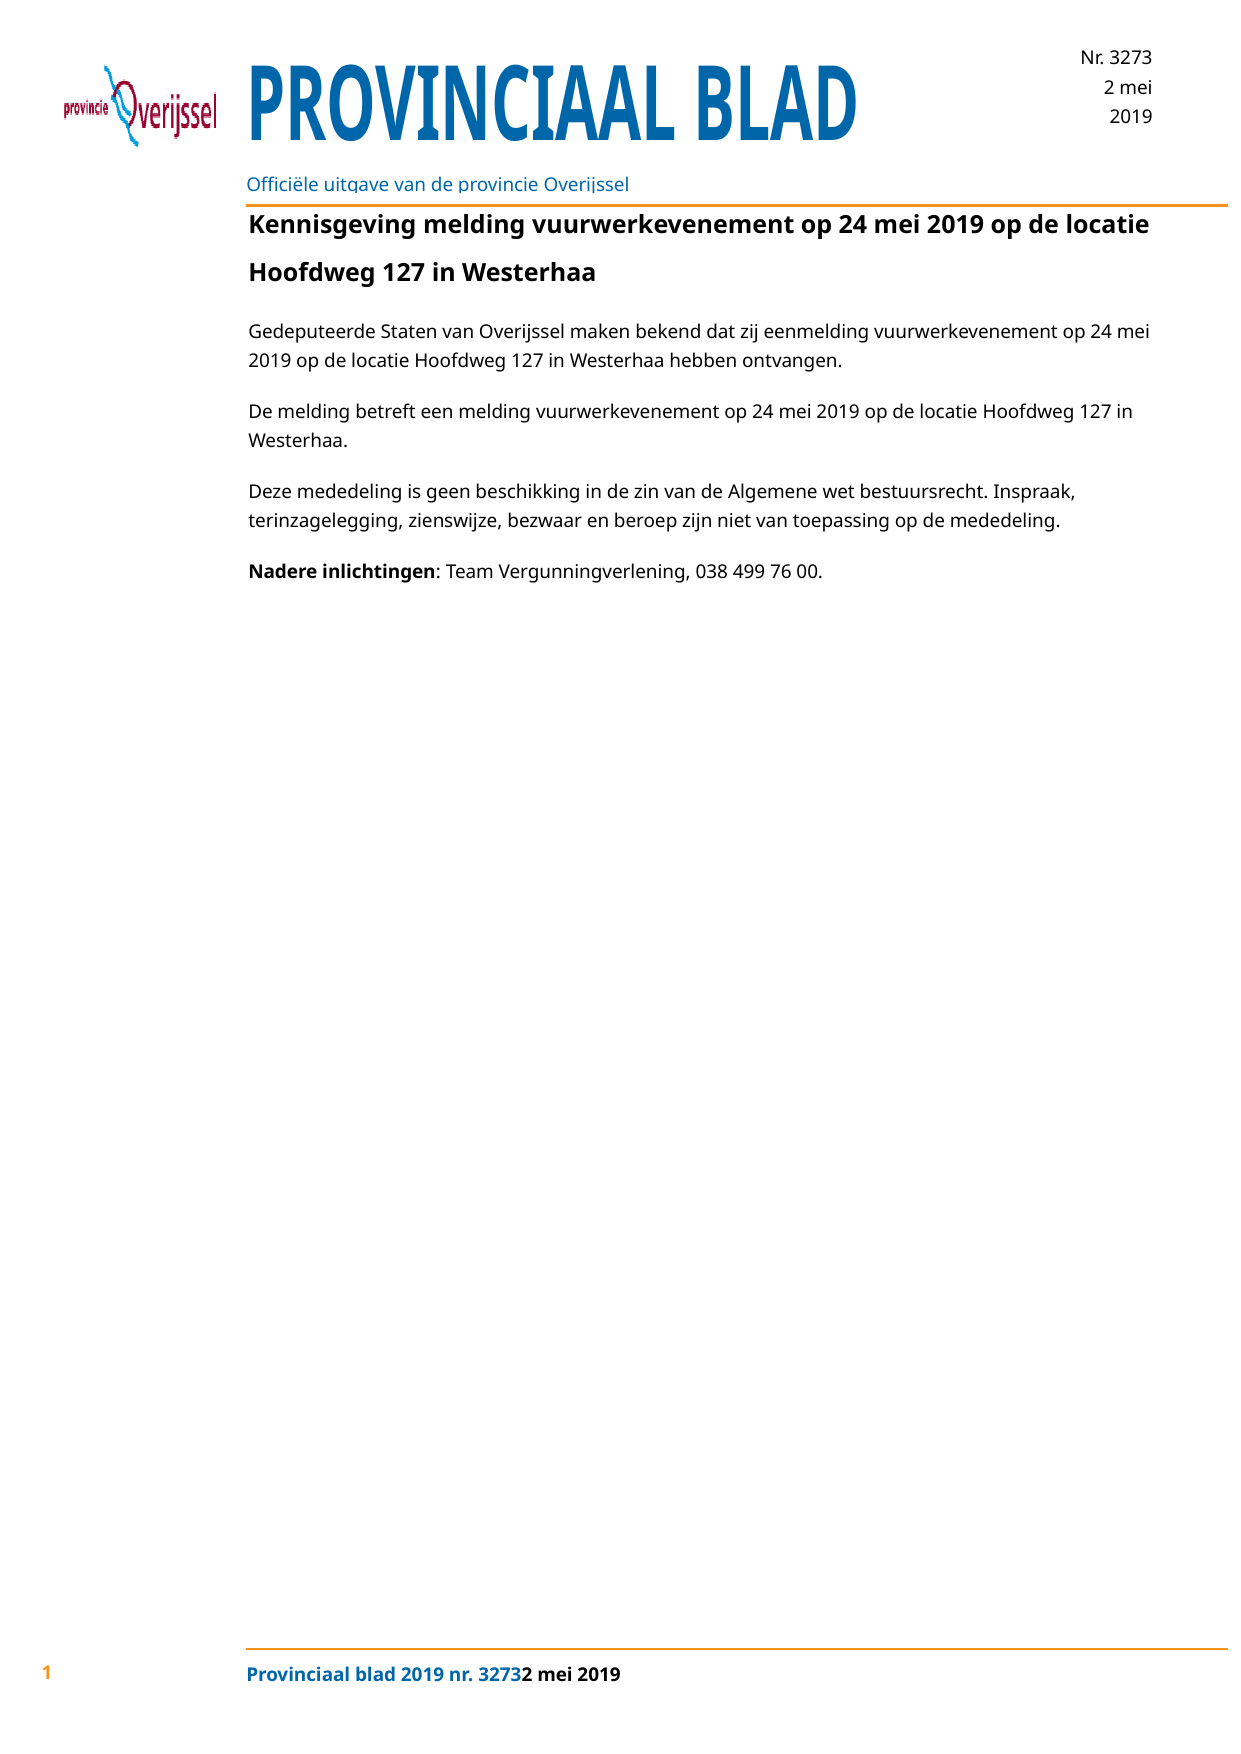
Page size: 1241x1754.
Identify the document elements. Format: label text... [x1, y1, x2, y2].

text Deze mededeling is geen beschikking in de zin van de Algemene wet bestuursrecht. Inspraak, terinzagelegging, zienswijze, bezwaar en beroep zijn niet van toepassing op de mededeling. [248, 478, 1152, 533]
text De melding betreft een melding vuurwerkevenement op 24 mei 2019 op de locatie Hoofdweg 127 in Westerhaa. [248, 398, 1152, 453]
text Kennisgeving melding vuurwerkevenement op 24 mei 2019 op de locatie Hoofdweg 127 in Westerhaa [248, 207, 1152, 288]
picture [41, 47, 231, 172]
text Gedeputeerde Staten van Overijssel maken bekend dat zij eenmelding vuurwerkevenement op 24 mei 2019 op de locatie Hoofdweg 127 in Westerhaa hebben ontvangen. [248, 318, 1152, 373]
text Nadere inlichtingen: Team Vergunningverlening, 038 499 76 00. [248, 558, 1152, 584]
